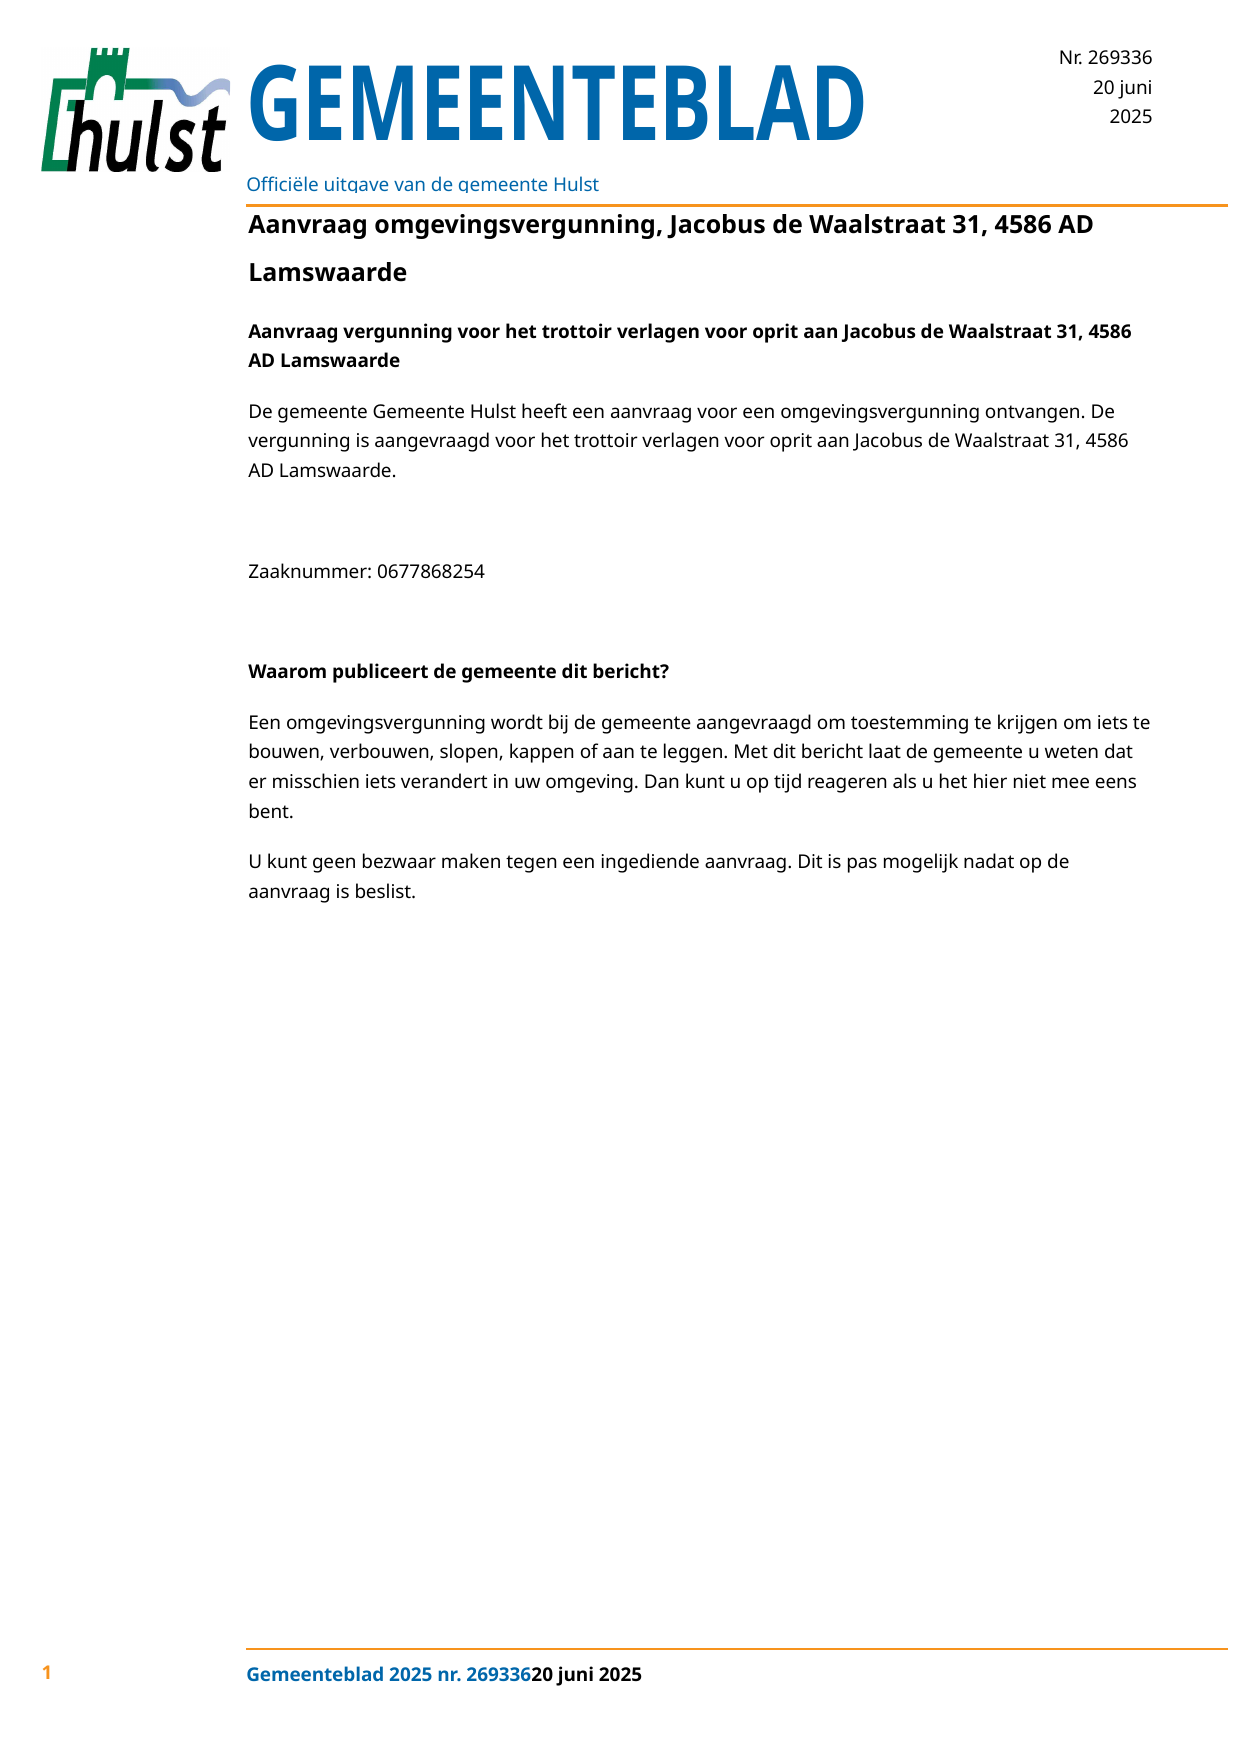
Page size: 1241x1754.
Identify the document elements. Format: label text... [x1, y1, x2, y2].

text Aanvraag omgevingsvergunning, Jacobus de Waalstraat 31, 4586 AD Lamswaarde [248, 207, 1152, 288]
text U kunt geen bezwaar maken tegen een ingediende aanvraag. Dit is pas mogelijk nadat op de aanvraag is beslist. [248, 848, 1152, 904]
text Aanvraag vergunning voor het trottoir verlagen voor oprit aan Jacobus de Waalstraat 31, 4586 AD Lamswaarde [248, 318, 1152, 373]
picture [41, 47, 231, 172]
text Waarom publiceert de gemeente dit bericht? [248, 659, 1152, 684]
text De gemeente Gemeente Hulst heeft een aanvraag voor een omgevingsvergunning ontvangen. De vergunning is aangevraagd voor het trottoir verlagen voor oprit aan Jacobus de Waalstraat 31, 4586 AD Lamswaarde. [248, 398, 1152, 483]
text Zaaknummer: 0677868254 [248, 558, 1152, 584]
text Een omgevingsvergunning wordt bij de gemeente aangevraagd om toestemming te krijgen om iets te bouwen, verbouwen, slopen, kappen of aan te leggen. Met dit bericht laat de gemeente u weten dat er misschien iets verandert in uw omgeving. Dan kunt u op tijd reageren als u het hier niet mee eens bent. [248, 709, 1152, 824]
